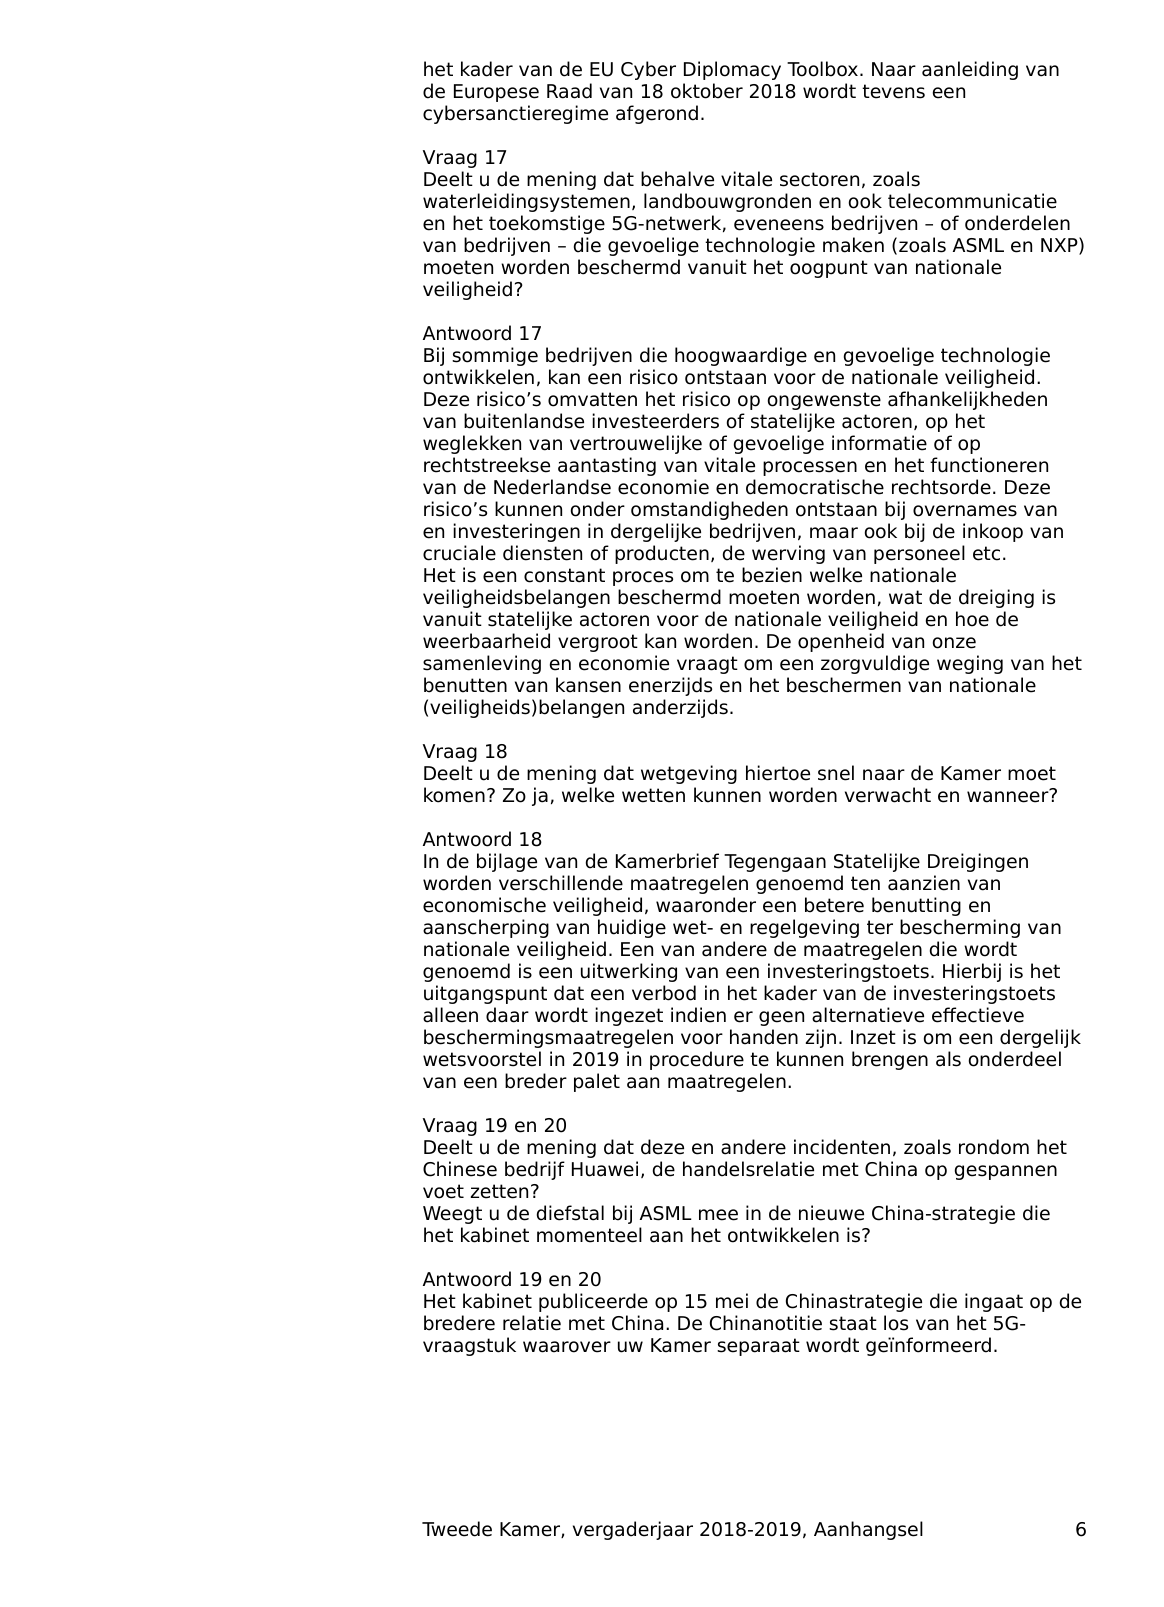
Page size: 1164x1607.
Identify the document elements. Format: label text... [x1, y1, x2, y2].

text Antwoord 19 en 20 [422, 1269, 1087, 1291]
text In de bijlage van de Kamerbrief Tegengaan Statelijke Dreigingen worden verschillende maatregelen genoemd ten aanzien van economische veiligheid, waaronder een betere benutting en aanscherping van huidige wet- en regelgeving ter bescherming van nationale veiligheid. Een van andere de maatregelen die wordt genoemd is een uitwerking van een investeringstoets. Hierbij is het uitgangspunt dat een verbod in het kader van de investeringstoets alleen daar wordt ingezet indien er geen alternatieve effectieve beschermingsmaatregelen voor handen zijn. Inzet is om een dergelijk wetsvoorstel in 2019 in procedure te kunnen brengen als onderdeel van een breder palet aan maatregelen. [422, 851, 1087, 1093]
text Antwoord 17 [422, 323, 1087, 345]
text Deelt u de mening dat behalve vitale sectoren, zoals waterleidingsystemen, landbouwgronden en ook telecommunicatie en het toekomstige 5G-netwerk, eveneens bedrijven – of onderdelen van bedrijven – die gevoelige technologie maken (zoals ASML en NXP) moeten worden beschermd vanuit het oogpunt van nationale veiligheid? [422, 169, 1087, 301]
text Het is een constant proces om te bezien welke nationale veiligheidsbelangen beschermd moeten worden, wat de dreiging is vanuit statelijke actoren voor de nationale veiligheid en hoe de weerbaarheid vergroot kan worden. De openheid van onze samenleving en economie vraagt om een zorgvuldige weging van het benutten van kansen enerzijds en het beschermen van nationale (veiligheids)belangen anderzijds. [422, 565, 1087, 719]
text Antwoord 18 [422, 829, 1087, 851]
text Vraag 18 [422, 741, 1087, 763]
text Deelt u de mening dat wetgeving hiertoe snel naar de Kamer moet komen? Zo ja, welke wetten kunnen worden verwacht en wanneer? [422, 763, 1087, 807]
text Vraag 17 [422, 147, 1087, 169]
text Bij sommige bedrijven die hoogwaardige en gevoelige technologie ontwikkelen, kan een risico ontstaan voor de nationale veiligheid. Deze risico’s omvatten het risico op ongewenste afhankelijkheden van buitenlandse investeerders of statelijke actoren, op het weglekken van vertrouwelijke of gevoelige informatie of op rechtstreekse aantasting van vitale processen en het functioneren van de Nederlandse economie en democratische rechtsorde. Deze risico’s kunnen onder omstandigheden ontstaan bij overnames van en investeringen in dergelijke bedrijven, maar ook bij de inkoop van cruciale diensten of producten, de werving van personeel etc. [422, 345, 1087, 565]
text Deelt u de mening dat deze en andere incidenten, zoals rondom het Chinese bedrijf Huawei, de handelsrelatie met China op gespannen voet zetten? [422, 1137, 1087, 1203]
text Weegt u de diefstal bij ASML mee in de nieuwe China-strategie die het kabinet momenteel aan het ontwikkelen is? [422, 1203, 1087, 1247]
text Vraag 19 en 20 [422, 1115, 1087, 1137]
text het kader van de EU Cyber Diplomacy Toolbox. Naar aanleiding van de Europese Raad van 18 oktober 2018 wordt tevens een cybersanctieregime afgerond. [422, 59, 1087, 125]
text Het kabinet publiceerde op 15 mei de Chinastrategie die ingaat op de bredere relatie met China. De Chinanotitie staat los van het 5G-vraagstuk waarover uw Kamer separaat wordt geïnformeerd. [422, 1291, 1087, 1357]
